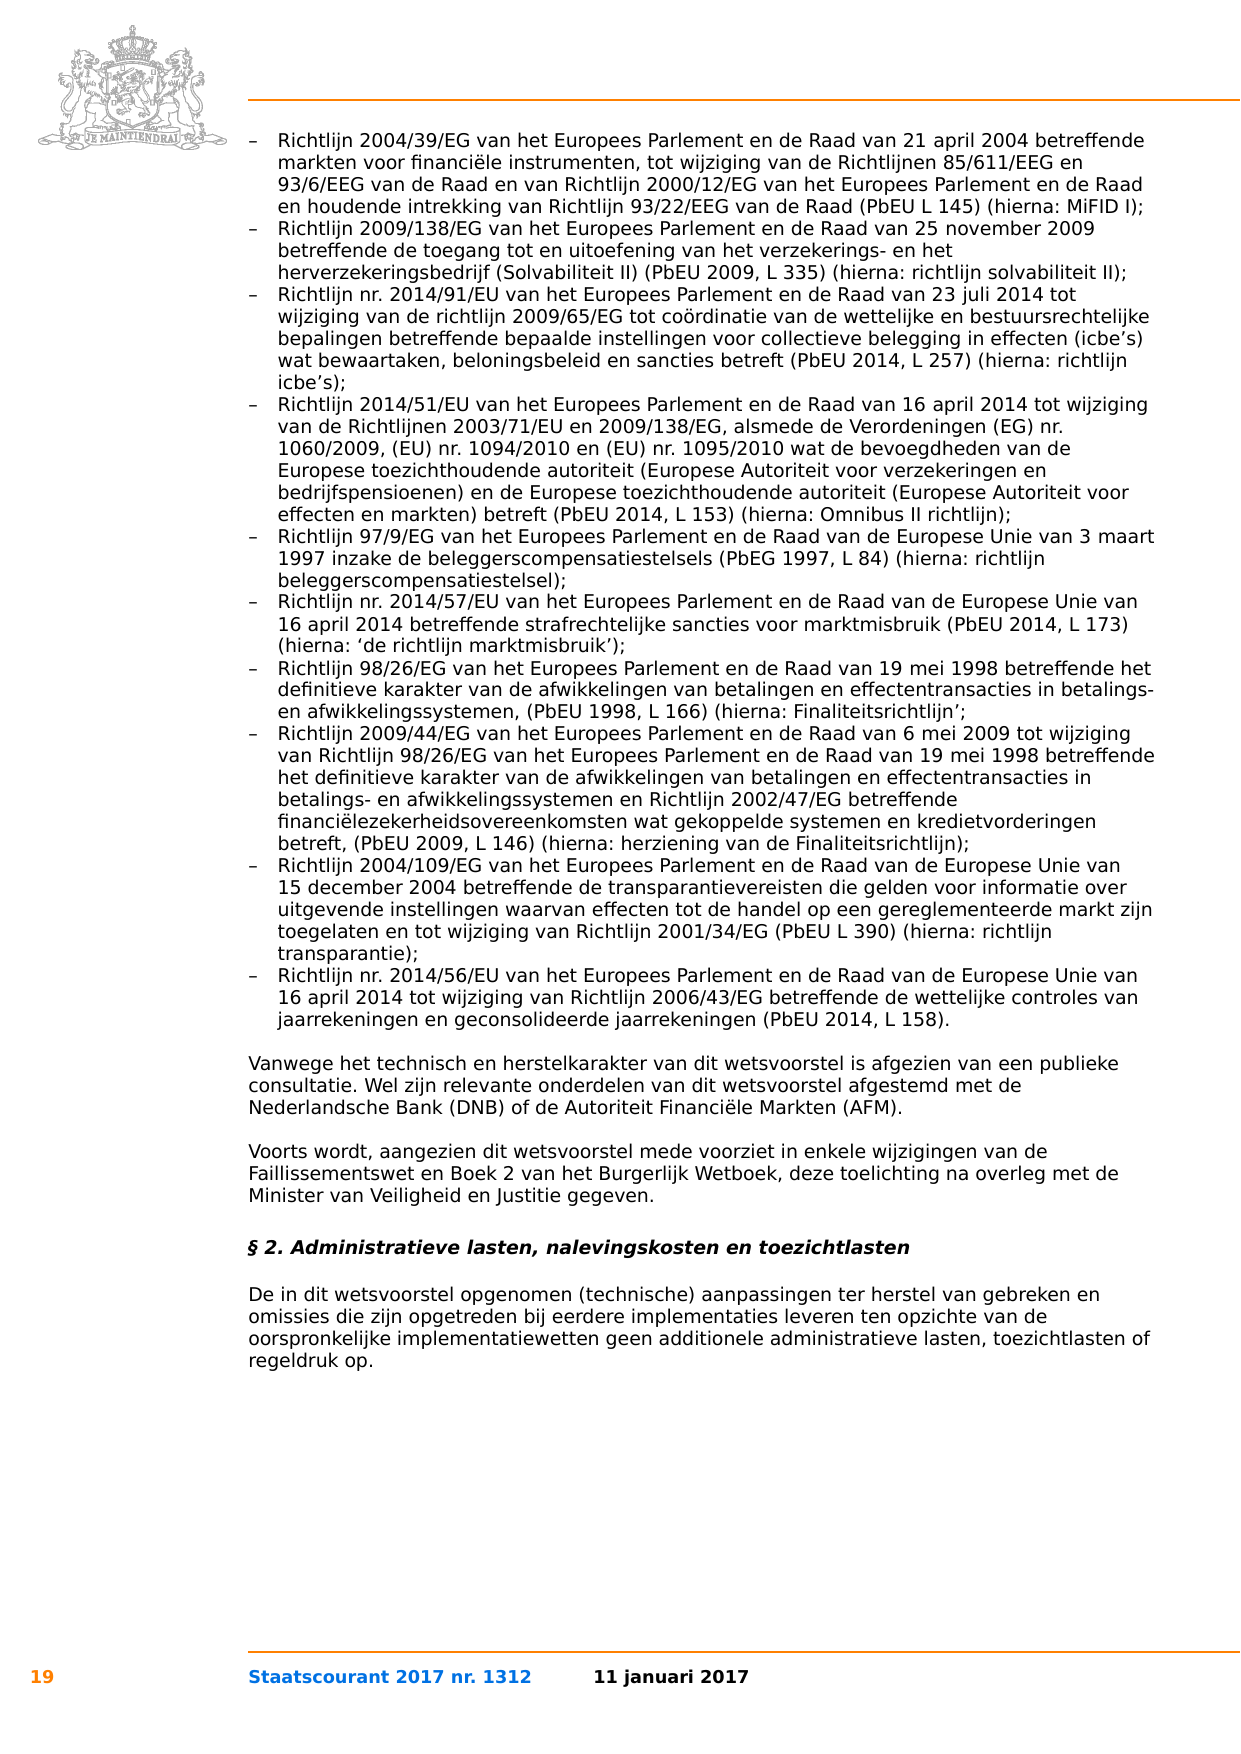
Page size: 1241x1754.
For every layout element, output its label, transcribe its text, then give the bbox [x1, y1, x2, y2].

text – Richtlijn 98/26/EG van het Europees Parlement en de Raad van 19 mei 1998 betreffende het definitieve karakter van de afwikkelingen van betalingen en effectentransacties in betalings- en afwikkelingssystemen, (PbEU 1998, L 166) (hierna: Finaliteitsrichtlijn’; [248, 657, 1163, 723]
text – Richtlijn 2009/44/EG van het Europees Parlement en de Raad van 6 mei 2009 tot wijziging van Richtlijn 98/26/EG van het Europees Parlement en de Raad van 19 mei 1998 betreffende het definitieve karakter van de afwikkelingen van betalingen en effectentransacties in betalings- en afwikkelingssystemen en Richtlijn 2002/47/EG betreffende financiëlezekerheidsovereenkomsten wat gekoppelde systemen en kredietvorderingen betreft, (PbEU 2009, L 146) (hierna: herziening van de Finaliteitsrichtlijn); [248, 723, 1163, 855]
text – Richtlijn 2004/39/EG van het Europees Parlement en de Raad van 21 april 2004 betreffende markten voor financiële instrumenten, tot wijziging van de Richtlijnen 85/611/EEG en 93/6/EEG van de Raad en van Richtlijn 2000/12/EG van het Europees Parlement en de Raad en houdende intrekking van Richtlijn 93/22/EEG van de Raad (PbEU L 145) (hierna: MiFID I); [248, 130, 1163, 218]
subtitle § 2. Administratieve lasten, nalevingskosten en toezichtlasten [248, 1237, 1163, 1259]
text Vanwege het technisch en herstelkarakter van dit wetsvoorstel is afgezien van een publieke consultatie. Wel zijn relevante onderdelen van dit wetsvoorstel afgestemd met de Nederlandsche Bank (DNB) of de Autoriteit Financiële Markten (AFM). [248, 1053, 1163, 1119]
text Voorts wordt, aangezien dit wetsvoorstel mede voorziet in enkele wijzigingen van de Faillissementswet en Boek 2 van het Burgerlijk Wetboek, deze toelichting na overleg met de Minister van Veiligheid en Justitie gegeven. [248, 1141, 1163, 1207]
text De in dit wetsvoorstel opgenomen (technische) aanpassingen ter herstel van gebreken en omissies die zijn opgetreden bij eerdere implementaties leveren ten opzichte van de oorspronkelijke implementatiewetten geen additionele administratieve lasten, toezichtlasten of regeldruk op. [248, 1284, 1163, 1372]
text – Richtlijn 2009/138/EG van het Europees Parlement en de Raad van 25 november 2009 betreffende de toegang tot en uitoefening van het verzekerings- en het herverzekeringsbedrijf (Solvabiliteit II) (PbEU 2009, L 335) (hierna: richtlijn solvabiliteit II); [248, 218, 1163, 284]
picture [38, 25, 227, 150]
text – Richtlijn nr. 2014/57/EU van het Europees Parlement en de Raad van de Europese Unie van 16 april 2014 betreffende strafrechtelijke sancties voor marktmisbruik (PbEU 2014, L 173) (hierna: ‘de richtlijn marktmisbruik’); [248, 591, 1163, 657]
text – Richtlijn 2004/109/EG van het Europees Parlement en de Raad van de Europese Unie van 15 december 2004 betreffende de transparantievereisten die gelden voor informatie over uitgevende instellingen waarvan effecten tot de handel op een gereglementeerde markt zijn toegelaten en tot wijziging van Richtlijn 2001/34/EG (PbEU L 390) (hierna: richtlijn transparantie); [248, 855, 1163, 965]
text – Richtlijn nr. 2014/56/EU van het Europees Parlement en de Raad van de Europese Unie van 16 april 2014 tot wijziging van Richtlijn 2006/43/EG betreffende de wettelijke controles van jaarrekeningen en geconsolideerde jaarrekeningen (PbEU 2014, L 158). [248, 965, 1163, 1031]
text – Richtlijn 2014/51/EU van het Europees Parlement en de Raad van 16 april 2014 tot wijziging van de Richtlijnen 2003/71/EU en 2009/138/EG, alsmede de Verordeningen (EG) nr. 1060/2009, (EU) nr. 1094/2010 en (EU) nr. 1095/2010 wat de bevoegdheden van de Europese toezichthoudende autoriteit (Europese Autoriteit voor verzekeringen en bedrijfspensioenen) en de Europese toezichthoudende autoriteit (Europese Autoriteit voor effecten en markten) betreft (PbEU 2014, L 153) (hierna: Omnibus II richtlijn); [248, 394, 1163, 526]
text – Richtlijn nr. 2014/91/EU van het Europees Parlement en de Raad van 23 juli 2014 tot wijziging van de richtlijn 2009/65/EG tot coördinatie van de wettelijke en bestuursrechtelijke bepalingen betreffende bepaalde instellingen voor collectieve belegging in effecten (icbe’s) wat bewaartaken, beloningsbeleid en sancties betreft (PbEU 2014, L 257) (hierna: richtlijn icbe’s); [248, 284, 1163, 394]
text – Richtlijn 97/9/EG van het Europees Parlement en de Raad van de Europese Unie van 3 maart 1997 inzake de beleggerscompensatiestelsels (PbEG 1997, L 84) (hierna: richtlijn beleggerscompensatiestelsel); [248, 526, 1163, 591]
